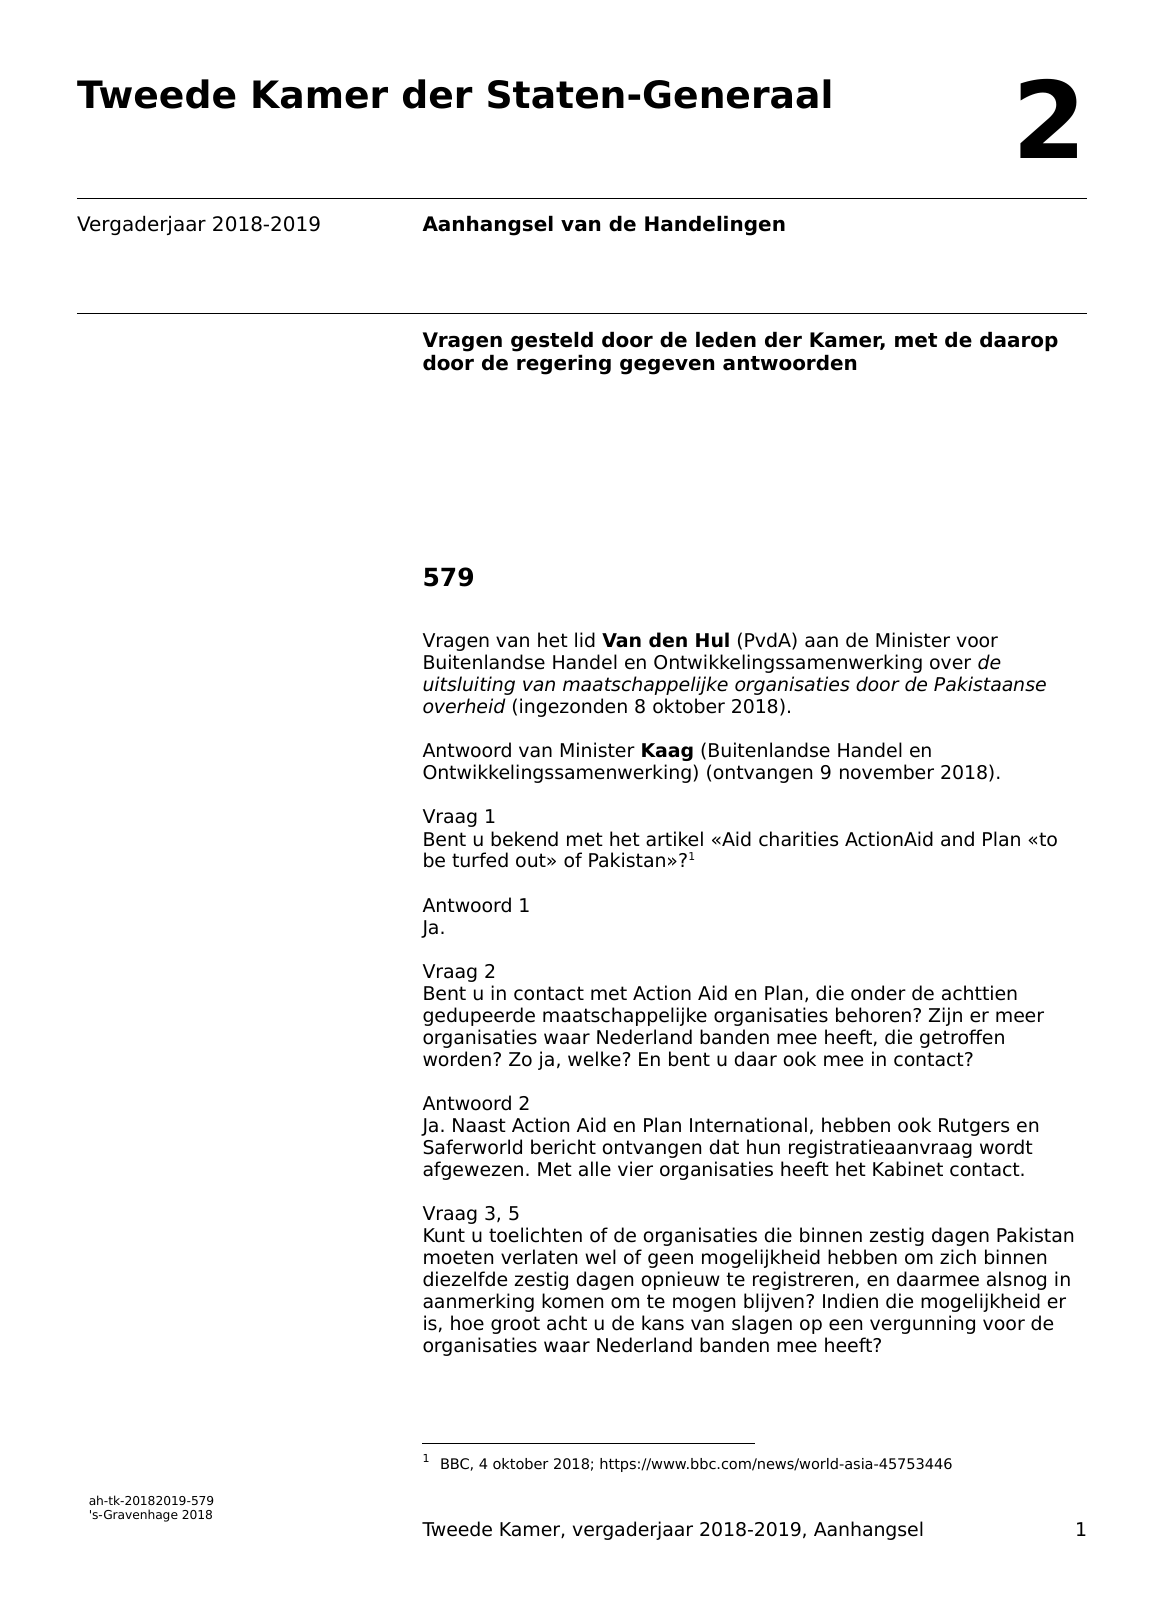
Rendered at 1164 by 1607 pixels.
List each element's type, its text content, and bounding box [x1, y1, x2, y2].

text Antwoord 2 [422, 1093, 1087, 1115]
table_cell Vergaderjaar 2018-2019 [77, 199, 422, 313]
table_cell [77, 314, 422, 375]
table_header 2 [886, 59, 1087, 198]
text Kunt u toelichten of de organisaties die binnen zestig dagen Pakistan moeten verlaten wel of geen mogelijkheid hebben om zich binnen diezelfde zestig dagen opnieuw te registreren, en daarmee alsnog in aanmerking komen om te mogen blijven? Indien die mogelijkheid er is, hoe groot acht u de kans van slagen op een vergunning voor de organisaties waar Nederland banden mee heeft? [422, 1225, 1087, 1357]
text Antwoord 1 [422, 894, 1087, 917]
text Vragen van het lid Van den Hul (PvdA) aan de Minister voor Buitenlandse Handel en Ontwikkelingssamenwerking over de uitsluiting van maatschappelijke organisaties door de Pakistaanse overheid (ingezonden 8 oktober 2018). [422, 630, 1087, 718]
text Antwoord van Minister Kaag (Buitenlandse Handel en Ontwikkelingssamenwerking) (ontvangen 9 november 2018). [422, 740, 1087, 784]
table_header Tweede Kamer der Staten-Generaal [77, 59, 886, 198]
text Vraag 2 [422, 961, 1087, 983]
text Bent u bekend met het artikel «Aid charities ActionAid and Plan «to be turfed out» of Pakistan»? [422, 828, 1087, 872]
text 's-Gravenhage 2018 [88, 1508, 323, 1522]
text ah-tk-20182019-579 [88, 1494, 323, 1508]
text Vraag 1 [422, 806, 1087, 828]
text Bent u in contact met Action Aid en Plan, die onder de achttien gedupeerde maatschappelijke organisaties behoren? Zijn er meer organisaties waar Nederland banden mee heeft, die getroffen worden? Zo ja, welke? En bent u daar ook mee in contact? [422, 983, 1087, 1071]
table_cell Vragen gesteld door de leden der Kamer, met de daarop door de regering gegeven antwoorden [422, 314, 1087, 375]
text 579 [422, 563, 1087, 592]
text Ja. [422, 917, 1087, 938]
text BBC, 4 oktober 2018; https://www.bbc.com/news/world-asia-45753446 [422, 1452, 1087, 1474]
table_cell Aanhangsel van de Handelingen [422, 199, 1087, 313]
text Vraag 3, 5 [422, 1203, 1087, 1225]
text Ja. Naast Action Aid en Plan International, hebben ook Rutgers en Saferworld bericht ontvangen dat hun registratieaanvraag wordt afgewezen. Met alle vier organisaties heeft het Kabinet contact. [422, 1115, 1087, 1181]
